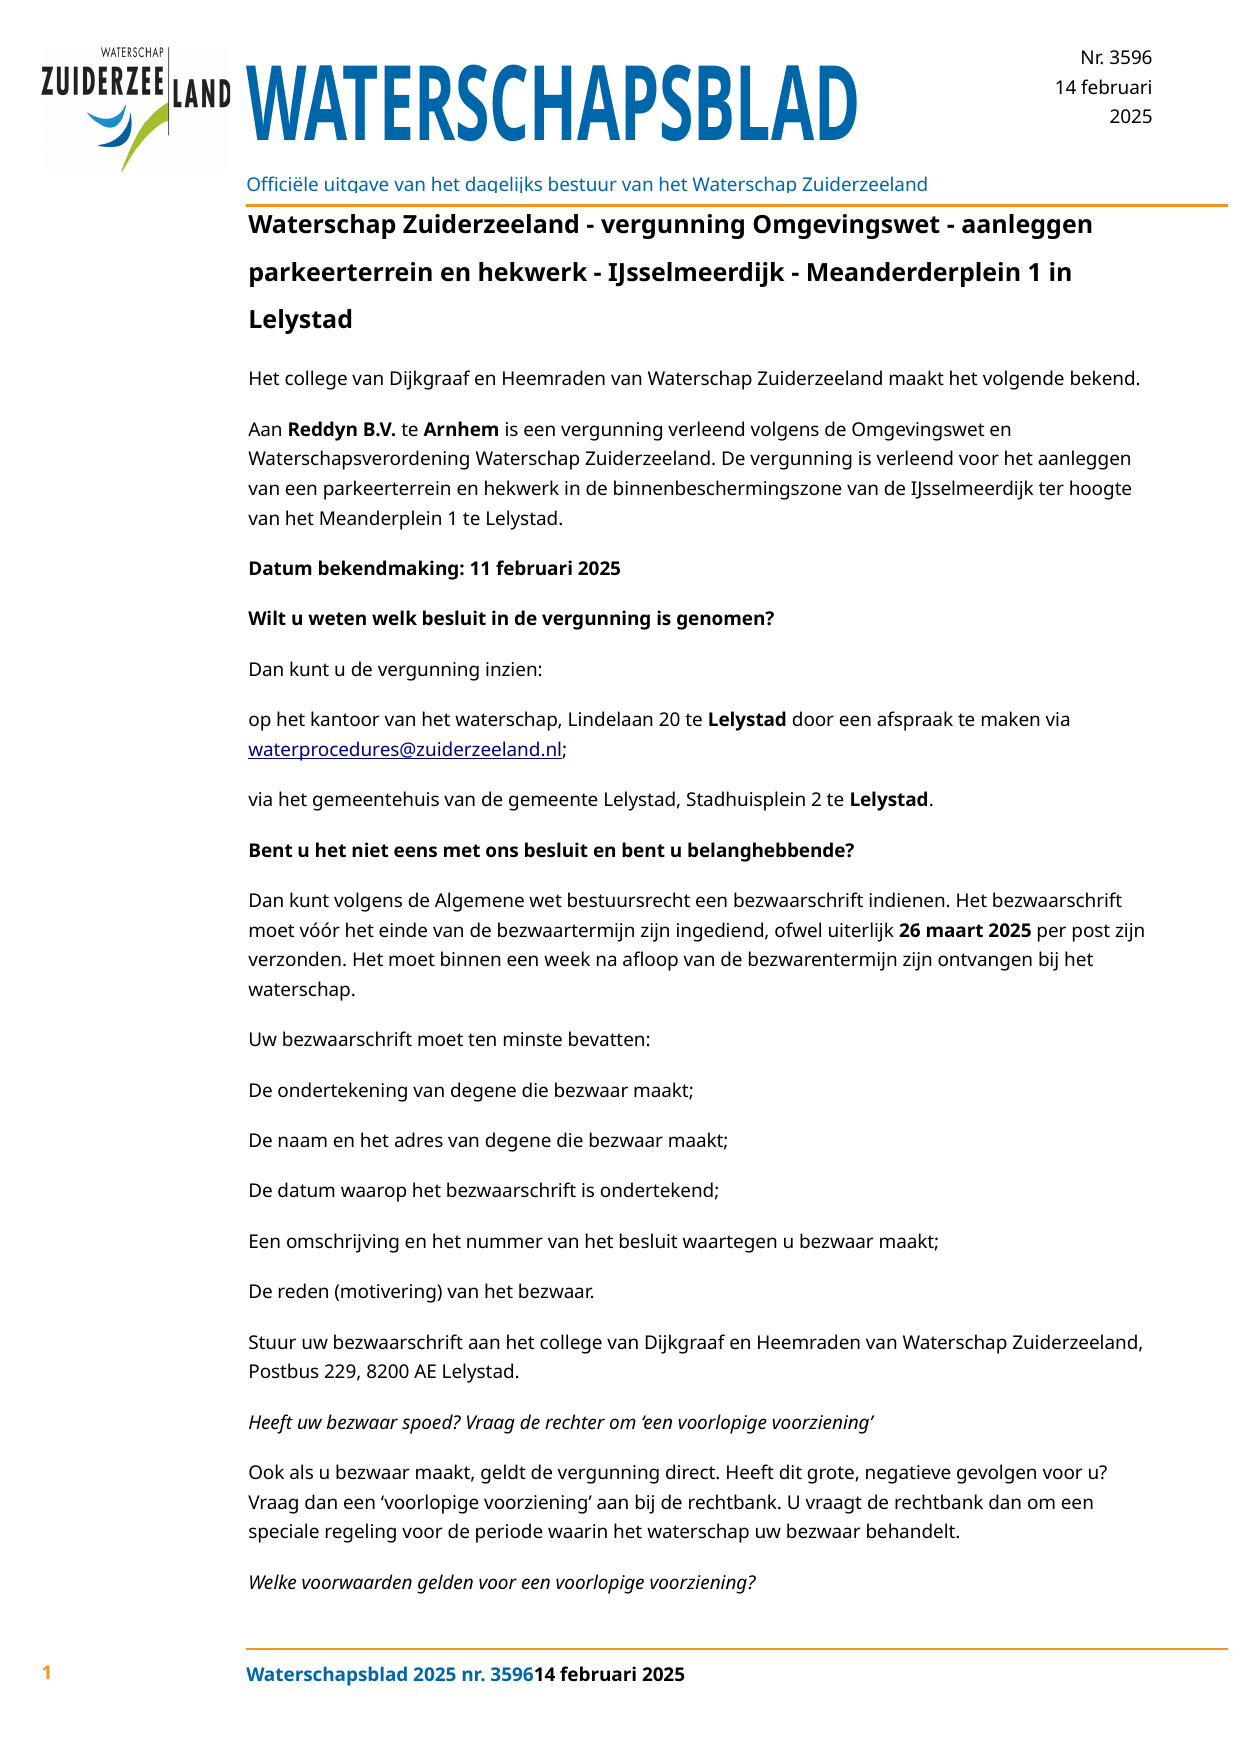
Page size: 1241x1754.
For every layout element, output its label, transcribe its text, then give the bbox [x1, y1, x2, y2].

text via het gemeentehuis van de gemeente Lelystad, Stadhuisplein 2 te Lelystad. [248, 786, 1152, 812]
text Uw bezwaarschrift moet ten minste bevatten: [248, 1026, 1152, 1052]
text De ondertekening van degene die bezwaar maakt; [248, 1077, 1152, 1102]
text De reden (motivering) van het bezwaar. [248, 1278, 1152, 1304]
text Dan kunt u de vergunning inzien: [248, 656, 1152, 682]
text Waterschap Zuiderzeeland - vergunning Omgevingswet - aanleggen parkeerterrein en hekwerk - IJsselmeerdijk - Meanderderplein 1 in Lelystad [248, 207, 1152, 336]
text Ook als u bezwaar maakt, geldt de vergunning direct. Heeft dit grote, negatieve gevolgen voor u? Vraag dan een ‘voorlopige voorziening’ aan bij de rechtbank. U vraagt de rechtbank dan om een speciale regeling voor de periode waarin het waterschap uw bezwaar behandelt. [248, 1459, 1152, 1544]
text Datum bekendmaking: 11 februari 2025 [248, 555, 1152, 581]
text Het college van Dijkgraaf en Heemraden van Waterschap Zuiderzeeland maakt het volgende bekend. [248, 366, 1152, 391]
text Een omschrijving en het nummer van het besluit waartegen u bezwaar maakt; [248, 1228, 1152, 1254]
text Bent u het niet eens met ons besluit en bent u belanghebbende? [248, 837, 1152, 862]
text Stuur uw bezwaarschrift aan het college van Dijkgraaf en Heemraden van Waterschap Zuiderzeeland, Postbus 229, 8200 AE Lelystad. [248, 1329, 1152, 1384]
text De datum waarop het bezwaarschrift is ondertekend; [248, 1178, 1152, 1203]
text De naam en het adres van degene die bezwaar maakt; [248, 1127, 1152, 1153]
text Dan kunt volgens de Algemene wet bestuursrecht een bezwaarschrift indienen. Het bezwaarschrift moet vóór het einde van de bezwaartermijn zijn ingediend, ofwel uiterlijk 26 maart 2025 per post zijn verzonden. Het moet binnen een week na afloop van de bezwarentermijn zijn ontvangen bij het waterschap. [248, 887, 1152, 1002]
text op het kantoor van het waterschap, Lindelaan 20 te Lelystad door een afspraak te maken via waterprocedures@zuiderzeeland.nl; [248, 706, 1152, 762]
text Wilt u weten welk besluit in de vergunning is genomen? [248, 606, 1152, 631]
text Aan Reddyn B.V. te Arnhem is een vergunning verleend volgens de Omgevingswet en Waterschapsverordening Waterschap Zuiderzeeland. De vergunning is verleend voor het aanleggen van een parkeerterrein en hekwerk in de binnenbeschermingszone van de IJsselmeerdijk ter hoogte van het Meanderplein 1 te Lelystad. [248, 416, 1152, 530]
text Welke voorwaarden gelden voor een voorlopige voorziening? [248, 1569, 1152, 1594]
picture [41, 47, 231, 172]
text Heeft uw bezwaar spoed? Vraag de rechter om ‘een voorlopige voorziening’ [248, 1409, 1152, 1434]
